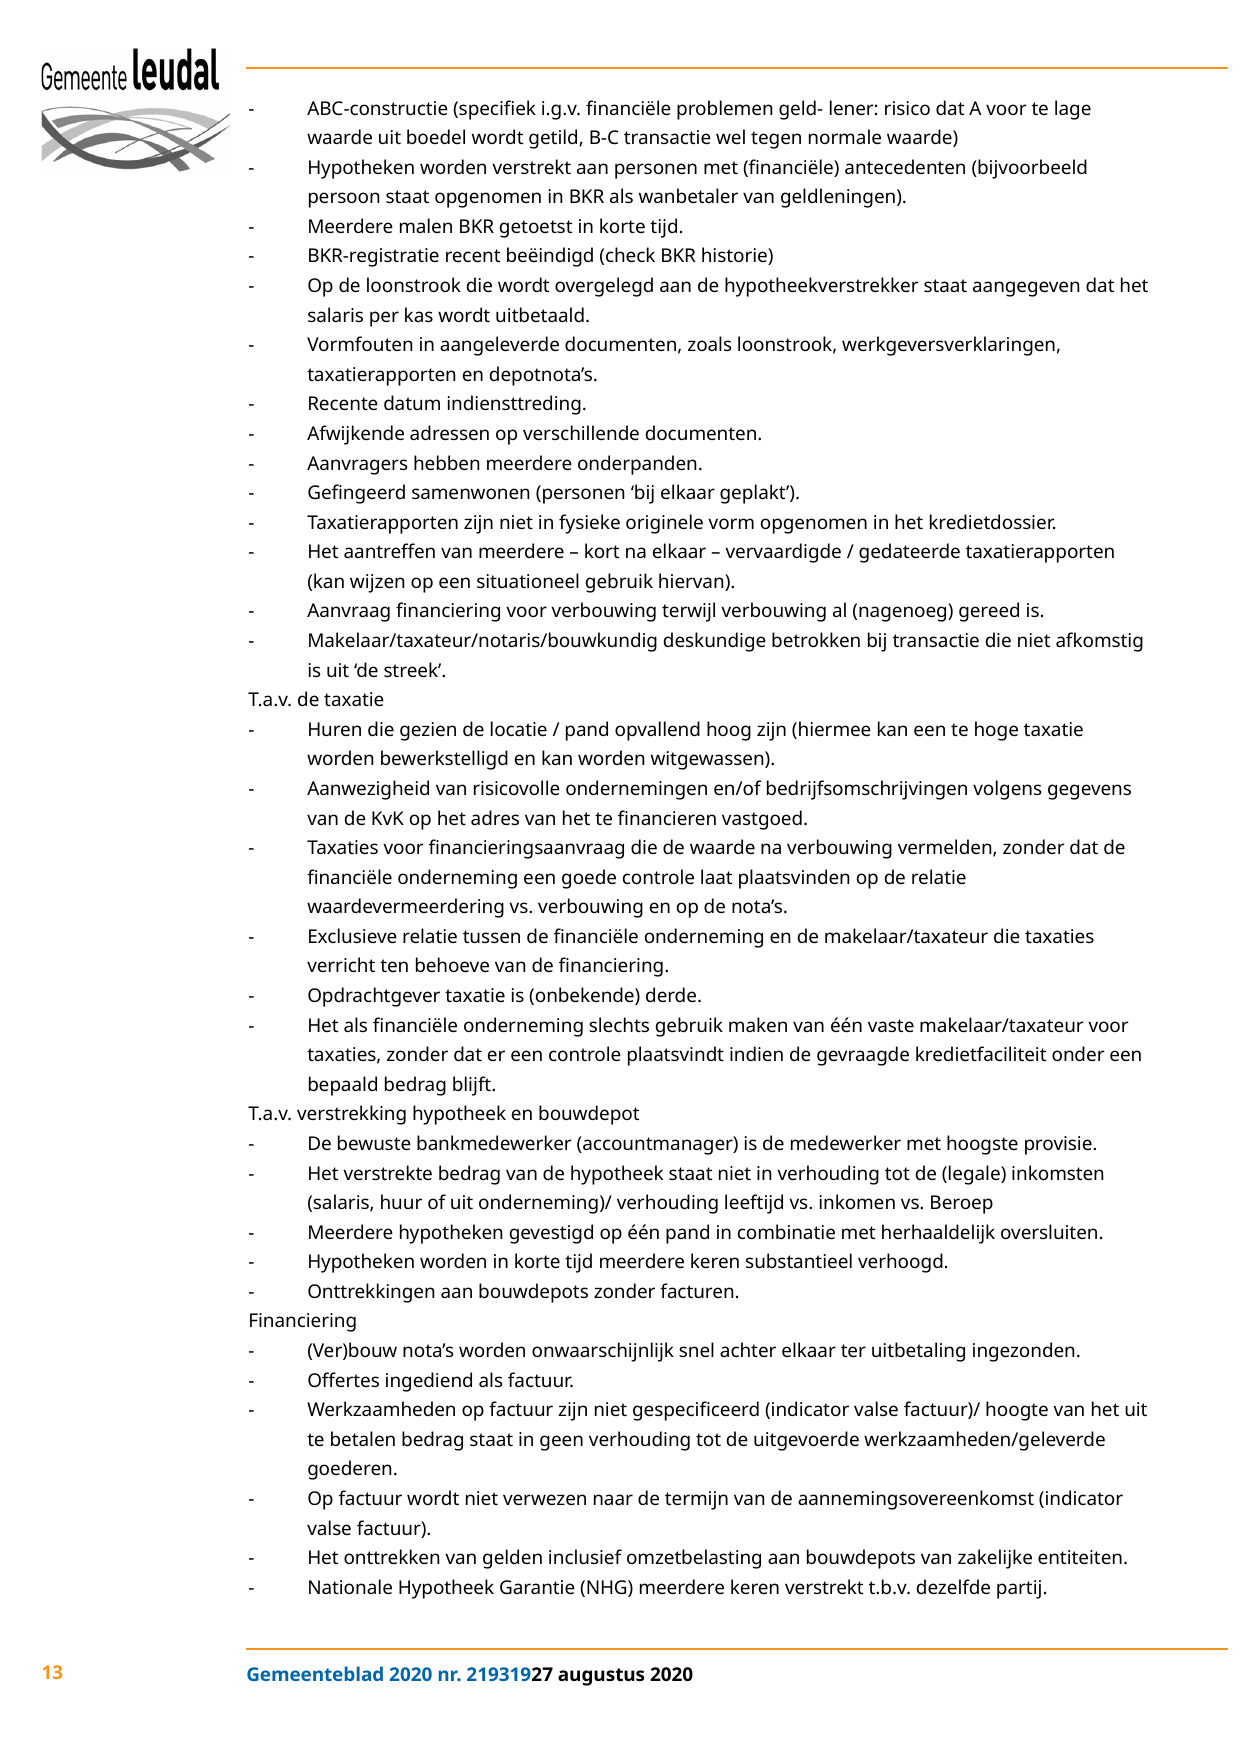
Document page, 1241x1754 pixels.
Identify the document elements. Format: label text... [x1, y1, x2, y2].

text T.a.v. de taxatie [248, 686, 1152, 712]
list Taxaties voor financieringsaanvraag die de waarde na verbouwing vermelden, zonder dat de financiële onderneming een goede controle laat plaatsvinden op de relatie waardevermeerdering vs. verbouwing en op de nota’s. [248, 834, 1152, 919]
text T.a.v. verstrekking hypotheek en bouwdepot [248, 1101, 1152, 1126]
list Op factuur wordt niet verwezen naar de termijn van de aannemingsovereenkomst (indicator valse factuur). [248, 1485, 1152, 1541]
list Gefingeerd samenwonen (personen ‘bij elkaar geplakt’). [248, 479, 1152, 505]
list Hypotheken worden in korte tijd meerdere keren substantieel verhoogd. [248, 1248, 1152, 1274]
list Meerdere hypotheken gevestigd op één pand in combinatie met herhaaldelijk oversluiten. [248, 1219, 1152, 1245]
list Exclusieve relatie tussen de financiële onderneming en de makelaar/taxateur die taxaties verricht ten behoeve van de financiering. [248, 923, 1152, 978]
list Aanwezigheid van risicovolle ondernemingen en/of bedrijfsomschrijvingen volgens gegevens van de KvK op het adres van het te financieren vastgoed. [248, 775, 1152, 831]
list Het onttrekken van gelden inclusief omzetbelasting aan bouwdepots van zakelijke entiteiten. [248, 1544, 1152, 1570]
list Aanvragers hebben meerdere onderpanden. [248, 450, 1152, 476]
list Op de loonstrook die wordt overgelegd aan de hypotheekverstrekker staat aangegeven dat het salaris per kas wordt uitbetaald. [248, 272, 1152, 328]
list Onttrekkingen aan bouwdepots zonder facturen. [248, 1278, 1152, 1304]
list Aanvraag financiering voor verbouwing terwijl verbouwing al (nagenoeg) gereed is. [248, 598, 1152, 623]
list Huren die gezien de locatie / pand opvallend hoog zijn (hiermee kan een te hoge taxatie worden bewerkstelligd en kan worden witgewassen). [248, 716, 1152, 771]
list Het aantreffen van meerdere – kort na elkaar – vervaardigde / gedateerde taxatierapporten (kan wijzen op een situationeel gebruik hiervan). [248, 538, 1152, 594]
list Het verstrekte bedrag van de hypotheek staat niet in verhouding tot de (legale) inkomsten (salaris, huur of uit onderneming)/ verhouding leeftijd vs. inkomen vs. Beroep [248, 1160, 1152, 1215]
list Opdrachtgever taxatie is (onbekende) derde. [248, 982, 1152, 1008]
text Financiering [248, 1308, 1152, 1333]
list Vormfouten in aangeleverde documenten, zoals loonstrook, werkgeversverklaringen, taxatierapporten en depotnota’s. [248, 331, 1152, 387]
list Recente datum indiensttreding. [248, 391, 1152, 416]
list Werkzaamheden op factuur zijn niet gespecificeerd (indicator valse factuur)/ hoogte van het uit te betalen bedrag staat in geen verhouding tot de uitgevoerde werkzaamheden/geleverde goederen. [248, 1396, 1152, 1481]
list Hypotheken worden verstrekt aan personen met (financiële) antecedenten (bijvoorbeeld persoon staat opgenomen in BKR als wanbetaler van geldleningen). [248, 154, 1152, 209]
list Taxatierapporten zijn niet in fysieke originele vorm opgenomen in het kredietdossier. [248, 509, 1152, 535]
list ABC-constructie (specifiek i.g.v. financiële problemen geld- lener: risico dat A voor te lage waarde uit boedel wordt getild, B-C transactie wel tegen normale waarde) [248, 95, 1152, 150]
list BKR-registratie recent beëindigd (check BKR historie) [248, 243, 1152, 268]
list Makelaar/taxateur/notaris/bouwkundig deskundige betrokken bij transactie die niet afkomstig is uit ‘de streek’. [248, 627, 1152, 683]
list De bewuste bankmedewerker (accountmanager) is de medewerker met hoogste provisie. [248, 1130, 1152, 1156]
list (Ver)bouw nota’s worden onwaarschijnlijk snel achter elkaar ter uitbetaling ingezonden. [248, 1337, 1152, 1363]
list Nationale Hypotheek Garantie (NHG) meerdere keren verstrekt t.b.v. dezelfde partij. [248, 1574, 1152, 1600]
list Meerdere malen BKR getoetst in korte tijd. [248, 213, 1152, 239]
picture [41, 47, 231, 172]
list Afwijkende adressen op verschillende documenten. [248, 420, 1152, 446]
list Offertes ingediend als factuur. [248, 1367, 1152, 1393]
list Het als financiële onderneming slechts gebruik maken van één vaste makelaar/taxateur voor taxaties, zonder dat er een controle plaatsvindt indien de gevraagde kredietfaciliteit onder een bepaald bedrag blijft. [248, 1012, 1152, 1097]
